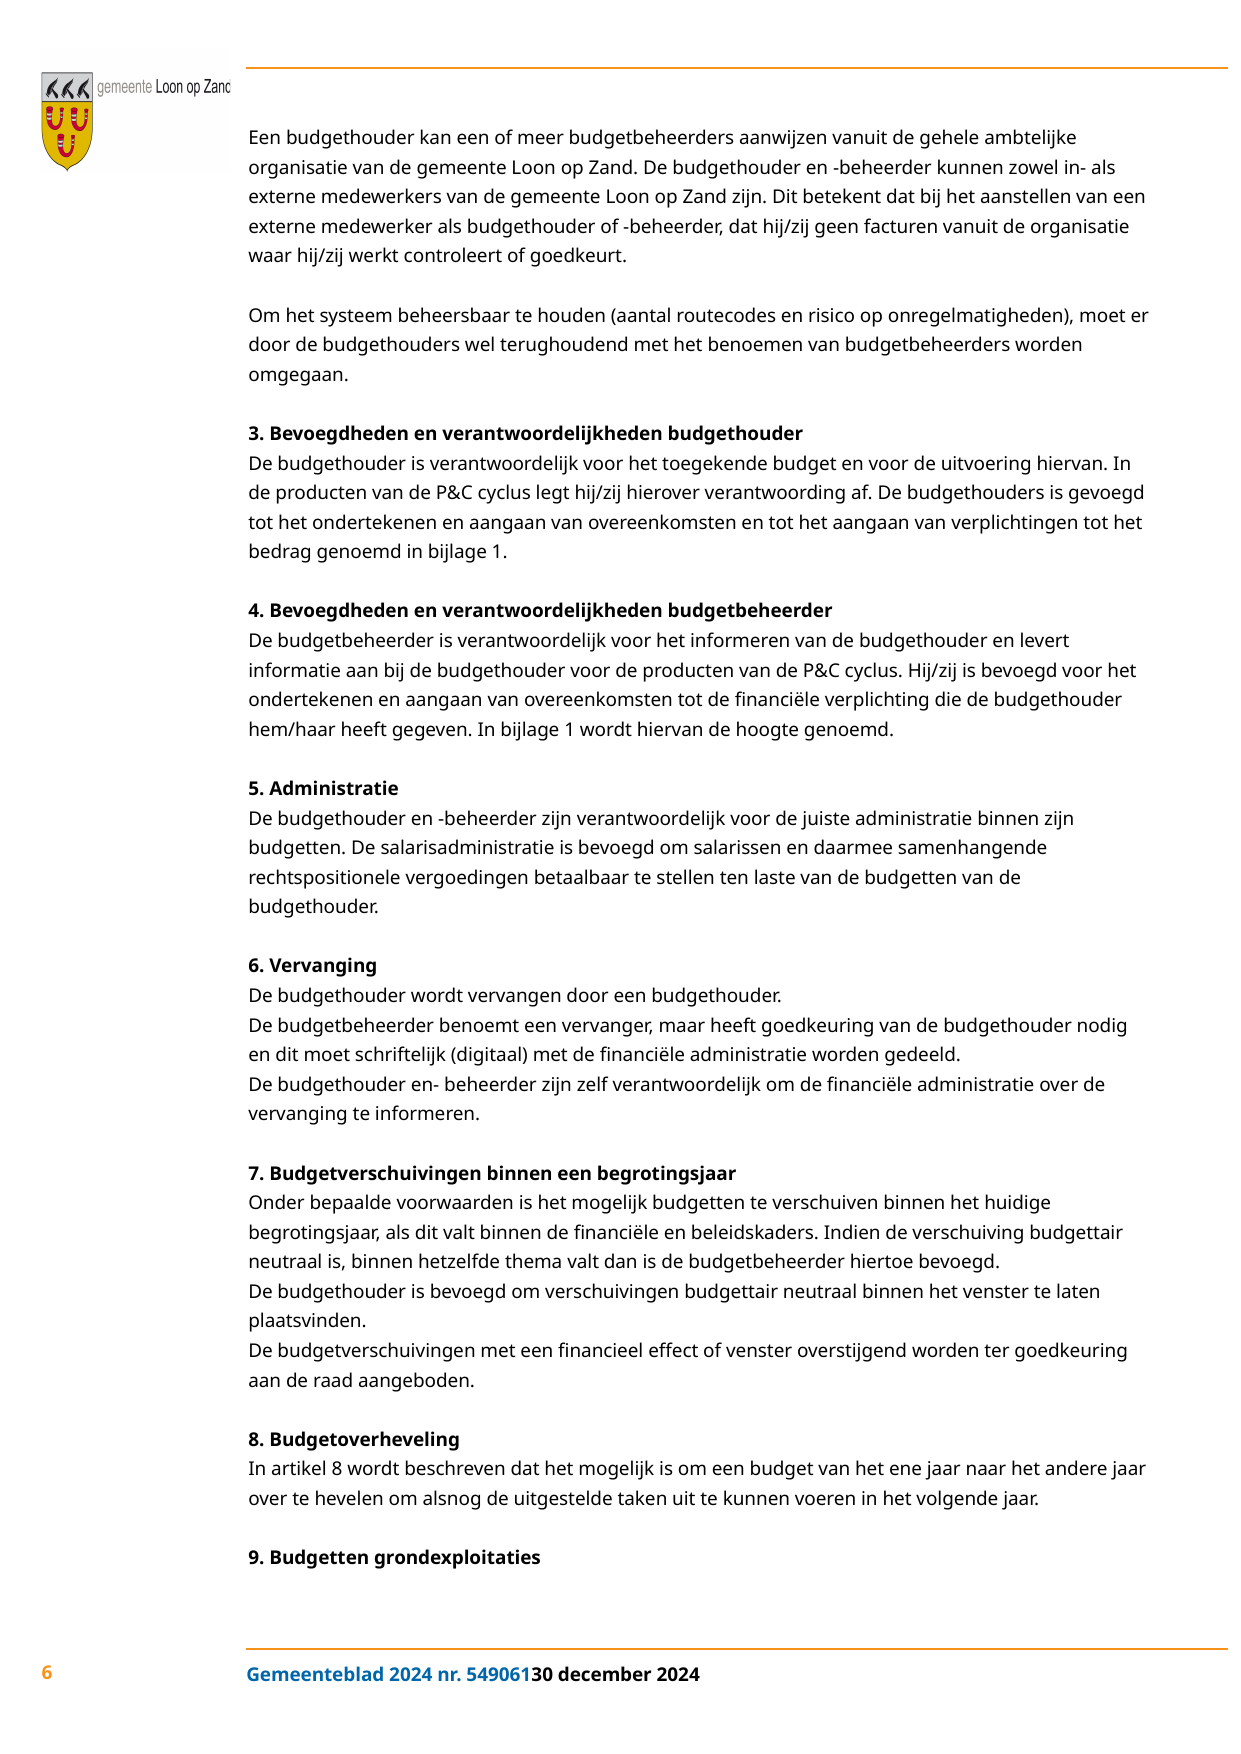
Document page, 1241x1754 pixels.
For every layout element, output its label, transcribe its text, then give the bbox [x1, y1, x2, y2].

text De budgetbeheerder is verantwoordelijk voor het informeren van de budgethouder en levert informatie aan bij de budgethouder voor de producten van de P&C cyclus. Hij/zij is bevoegd voor het ondertekenen en aangaan van overeenkomsten tot de financiële verplichting die de budgethouder hem/haar heeft gegeven. In bijlage 1 wordt hiervan de hoogte genoemd. [248, 627, 1152, 742]
text De budgethouder wordt vervangen door een budgethouder. [248, 982, 1152, 1008]
text 7. Budgetverschuivingen binnen een begrotingsjaar [248, 1160, 1152, 1186]
text De budgetverschuivingen met een financieel effect of venster overstijgend worden ter goedkeuring aan de raad aangeboden. [248, 1337, 1152, 1393]
text In artikel 8 wordt beschreven dat het mogelijk is om een budget van het ene jaar naar het andere jaar over te hevelen om alsnog de uitgestelde taken uit te kunnen voeren in het volgende jaar. [248, 1456, 1152, 1511]
text De budgethouder is verantwoordelijk voor het toegekende budget en voor de uitvoering hiervan. In de producten van de P&C cyclus legt hij/zij hierover verantwoording af. De budgethouders is gevoegd tot het ondertekenen en aangaan van overeenkomsten en tot het aangaan van verplichtingen tot het bedrag genoemd in bijlage 1. [248, 450, 1152, 564]
text 9. Budgetten grondexploitaties [248, 1544, 1152, 1570]
text 5. Administratie [248, 775, 1152, 801]
picture [41, 47, 231, 172]
text De budgethouder en- beheerder zijn zelf verantwoordelijk om de financiële administratie over de vervanging te informeren. [248, 1071, 1152, 1126]
text Om het systeem beheersbaar te houden (aantal routecodes en risico op onregelmatigheden), moet er door de budgethouders wel terughoudend met het benoemen van budgetbeheerders worden omgegaan. [248, 302, 1152, 387]
text De budgethouder is bevoegd om verschuivingen budgettair neutraal binnen het venster te laten plaatsvinden. [248, 1278, 1152, 1333]
text Onder bepaalde voorwaarden is het mogelijk budgetten te verschuiven binnen het huidige begrotingsjaar, als dit valt binnen de financiële en beleidskaders. Indien de verschuiving budgettair neutraal is, binnen hetzelfde thema valt dan is de budgetbeheerder hiertoe bevoegd. [248, 1189, 1152, 1274]
text 6. Vervanging [248, 953, 1152, 978]
text De budgetbeheerder benoemt een vervanger, maar heeft goedkeuring van de budgethouder nodig en dit moet schriftelijk (digitaal) met de financiële administratie worden gedeeld. [248, 1012, 1152, 1067]
text 4. Bevoegdheden en verantwoordelijkheden budgetbeheerder [248, 598, 1152, 623]
text Een budgethouder kan een of meer budgetbeheerders aanwijzen vanuit de gehele ambtelijke organisatie van de gemeente Loon op Zand. De budgethouder en -beheerder kunnen zowel in- als externe medewerkers van de gemeente Loon op Zand zijn. Dit betekent dat bij het aanstellen van een externe medewerker als budgethouder of -beheerder, dat hij/zij geen facturen vanuit de organisatie waar hij/zij werkt controleert of goedkeurt. [248, 124, 1152, 268]
text 8. Budgetoverheveling [248, 1426, 1152, 1452]
text De budgethouder en -beheerder zijn verantwoordelijk voor de juiste administratie binnen zijn budgetten. De salarisadministratie is bevoegd om salarissen en daarmee samenhangende rechtspositionele vergoedingen betaalbaar te stellen ten laste van de budgetten van de budgethouder. [248, 805, 1152, 919]
text 3. Bevoegdheden en verantwoordelijkheden budgethouder [248, 420, 1152, 446]
